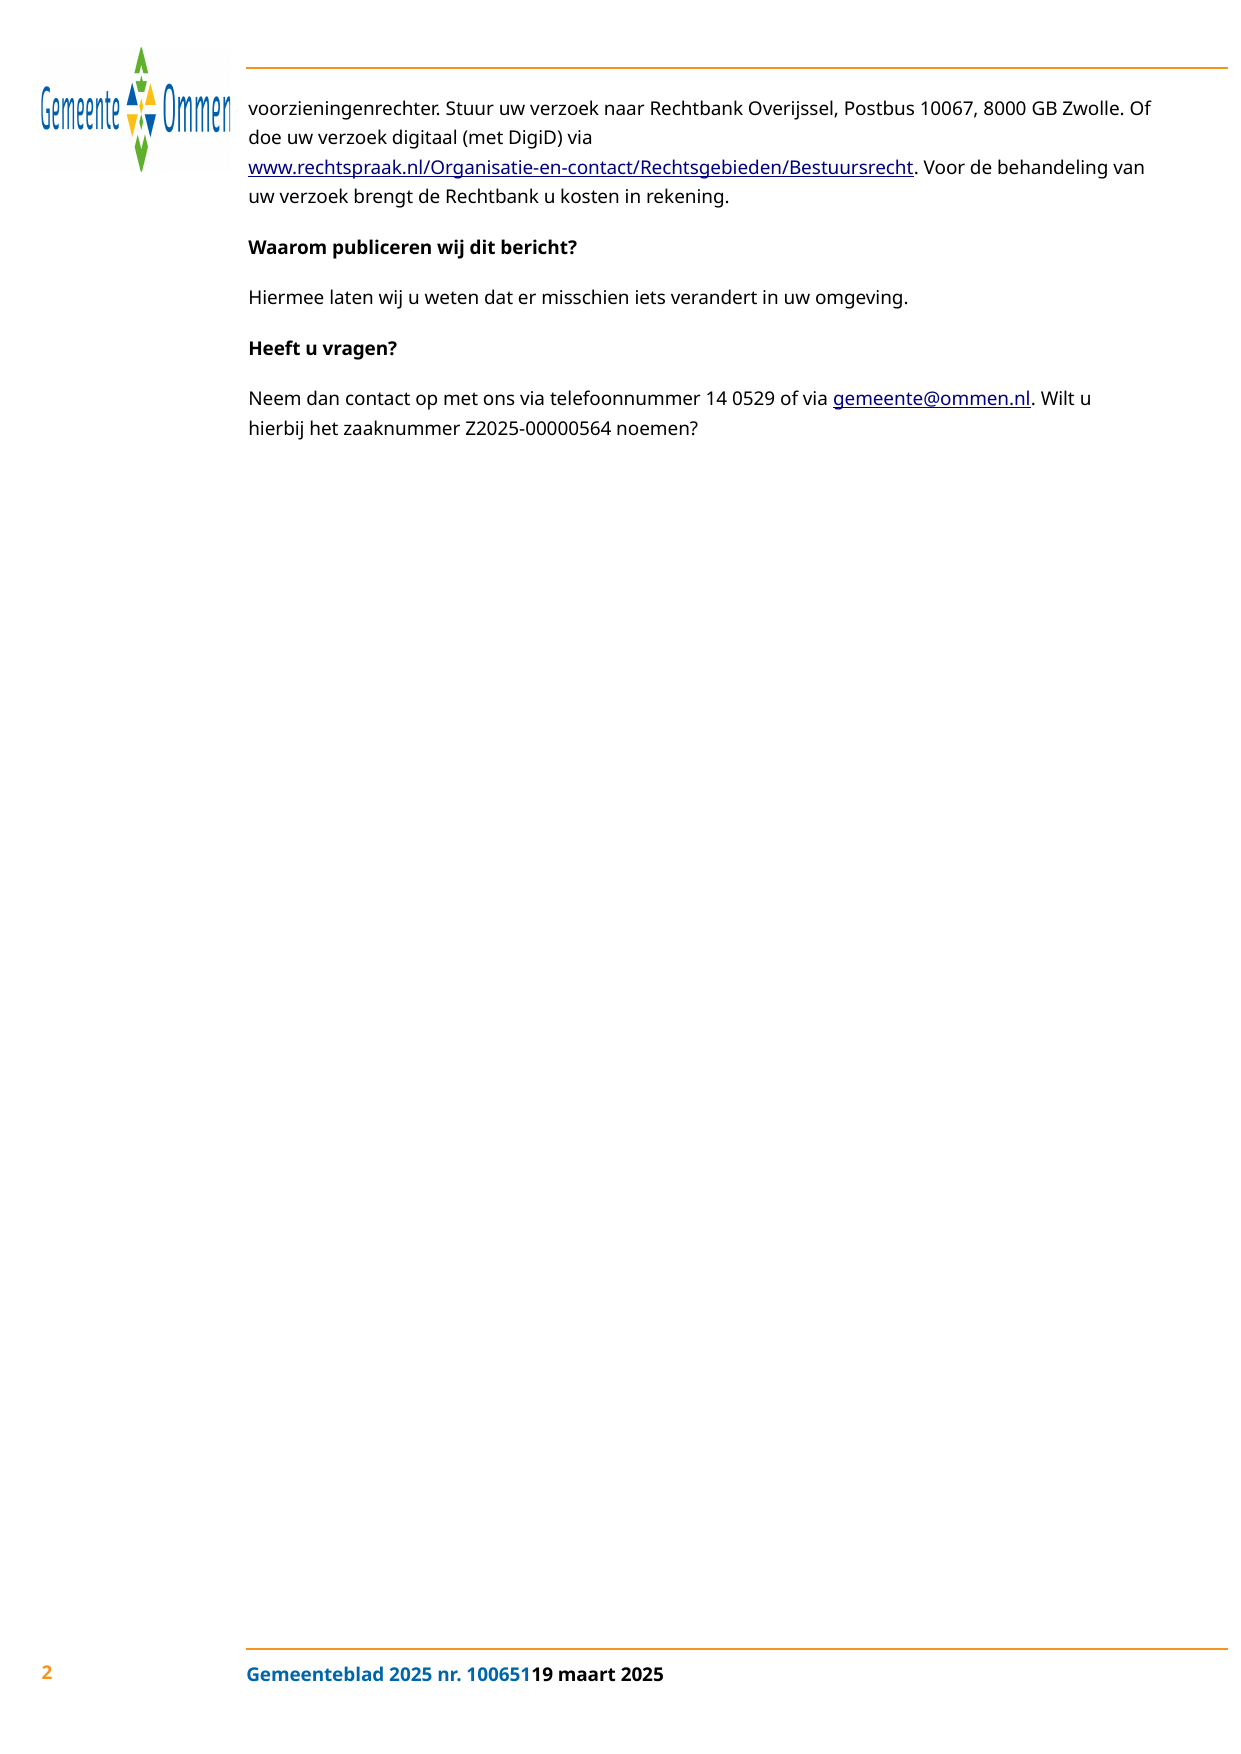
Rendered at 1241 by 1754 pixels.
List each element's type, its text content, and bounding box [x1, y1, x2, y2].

text Waarom publiceren wij dit bericht? [248, 234, 1152, 260]
text Neem dan contact op met ons via telefoonnummer 14 0529 of via gemeente@ommen.nl. Wilt u hierbij het zaaknummer Z2025-00000564 noemen? [248, 385, 1152, 441]
text Hiermee laten wij u weten dat er misschien iets verandert in uw omgeving. [248, 284, 1152, 310]
text Heeft u vragen? [248, 335, 1152, 361]
picture [41, 47, 231, 172]
text voorzieningenrechter. Stuur uw verzoek naar Rechtbank Overijssel, Postbus 10067, 8000 GB Zwolle. Of doe uw verzoek digitaal (met DigiD) via www.rechtspraak.nl/Organisatie-en-contact/Rechtsgebieden/Bestuursrecht. Voor de behandeling van uw verzoek brengt de Rechtbank u kosten in rekening. [248, 95, 1152, 209]
